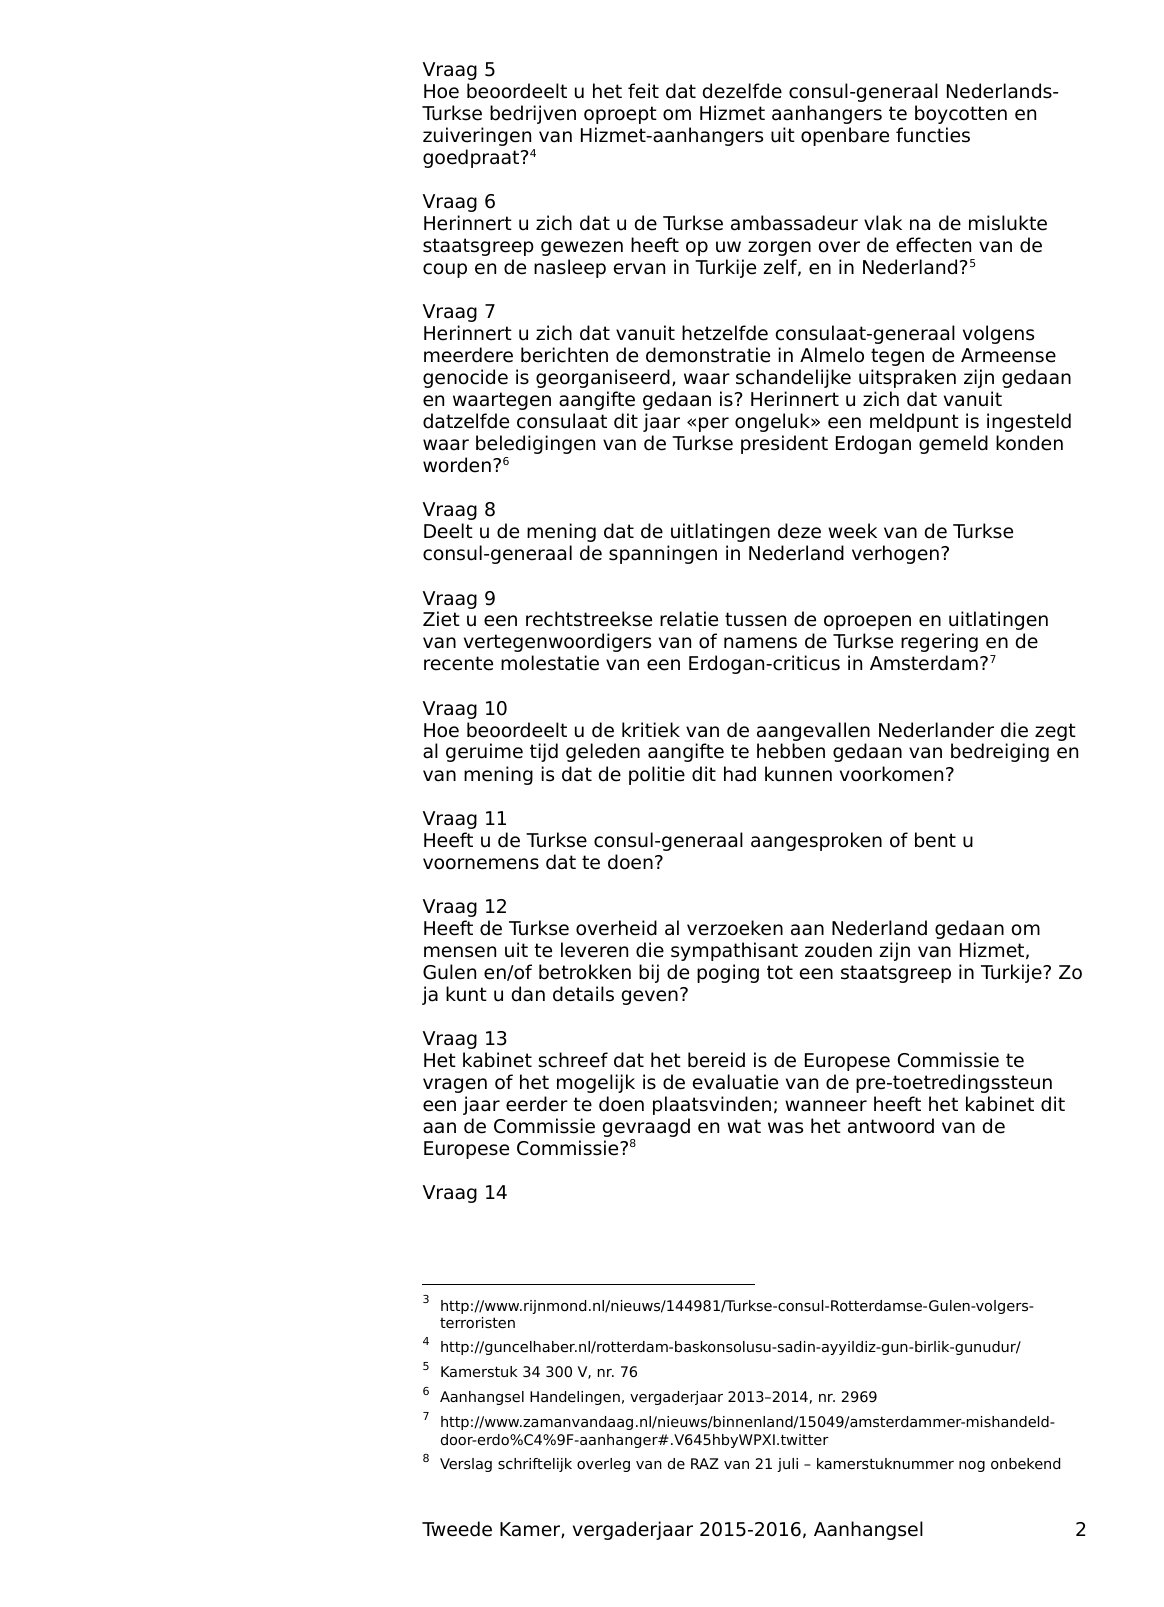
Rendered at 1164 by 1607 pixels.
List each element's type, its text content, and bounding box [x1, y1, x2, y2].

text Vraag 10 [422, 697, 1087, 719]
text Herinnert u zich dat vanuit hetzelfde consulaat-generaal volgens meerdere berichten de demonstratie in Almelo tegen de Armeense genocide is georganiseerd, waar schandelijke uitspraken zijn gedaan en waartegen aangifte gedaan is? Herinnert u zich dat vanuit datzelfde consulaat dit jaar «per ongeluk» een meldpunt is ingesteld waar beledigingen van de Turkse president Erdogan gemeld konden worden? [422, 323, 1087, 477]
text Hoe beoordeelt u de kritiek van de aangevallen Nederlander die zegt al geruime tijd geleden aangifte te hebben gedaan van bedreiging en van mening is dat de politie dit had kunnen voorkomen? [422, 719, 1087, 785]
text Heeft de Turkse overheid al verzoeken aan Nederland gedaan om mensen uit te leveren die sympathisant zouden zijn van Hizmet, Gulen en/of betrokken bij de poging tot een staatsgreep in Turkije? Zo ja kunt u dan details geven? [422, 918, 1087, 1006]
text http://www.rijnmond.nl/nieuws/144981/Turkse-consul-Rotterdamse-Gulen-volgers-terroristen [422, 1293, 1087, 1332]
text Kamerstuk 34 300 V, nr. 76 [422, 1360, 1087, 1382]
text Heeft u de Turkse consul-generaal aangesproken of bent u voornemens dat te doen? [422, 829, 1087, 873]
text Deelt u de mening dat de uitlatingen deze week van de Turkse consul-generaal de spanningen in Nederland verhogen? [422, 521, 1087, 565]
text Verslag schriftelijk overleg van de RAZ van 21 juli – kamerstuknummer nog onbekend [422, 1452, 1087, 1474]
text Vraag 13 [422, 1028, 1087, 1050]
text Vraag 9 [422, 587, 1087, 609]
text Ziet u een rechtstreekse relatie tussen de oproepen en uitlatingen van vertegenwoordigers van of namens de Turkse regering en de recente molestatie van een Erdogan-criticus in Amsterdam? [422, 609, 1087, 675]
text Aanhangsel Handelingen, vergaderjaar 2013–2014, nr. 2969 [422, 1385, 1087, 1407]
text http://guncelhaber.nl/rotterdam-baskonsolusu-sadin-ayyildiz-gun-birlik-gunudur/ [422, 1335, 1087, 1357]
text Vraag 11 [422, 808, 1087, 829]
text http://www.zamanvandaag.nl/nieuws/binnenland/15049/amsterdammer-mishandeld-door-erdo%C4%9F-aanhanger#.V645hbyWPXI.twitter [422, 1410, 1087, 1449]
text Vraag 8 [422, 499, 1087, 521]
text Vraag 14 [422, 1182, 1087, 1204]
text Vraag 12 [422, 896, 1087, 918]
text Vraag 6 [422, 191, 1087, 213]
text Hoe beoordeelt u het feit dat dezelfde consul-generaal Nederlands-Turkse bedrijven oproept om Hizmet aanhangers te boycotten en zuiveringen van Hizmet-aanhangers uit openbare functies goedpraat? [422, 81, 1087, 169]
text Vraag 5 [422, 59, 1087, 81]
text Het kabinet schreef dat het bereid is de Europese Commissie te vragen of het mogelijk is de evaluatie van de pre-toetredingssteun een jaar eerder te doen plaatsvinden; wanneer heeft het kabinet dit aan de Commissie gevraagd en wat was het antwoord van de Europese Commissie? [422, 1050, 1087, 1160]
text Vraag 7 [422, 301, 1087, 323]
text Herinnert u zich dat u de Turkse ambassadeur vlak na de mislukte staatsgreep gewezen heeft op uw zorgen over de effecten van de coup en de nasleep ervan in Turkije zelf, en in Nederland? [422, 213, 1087, 279]
